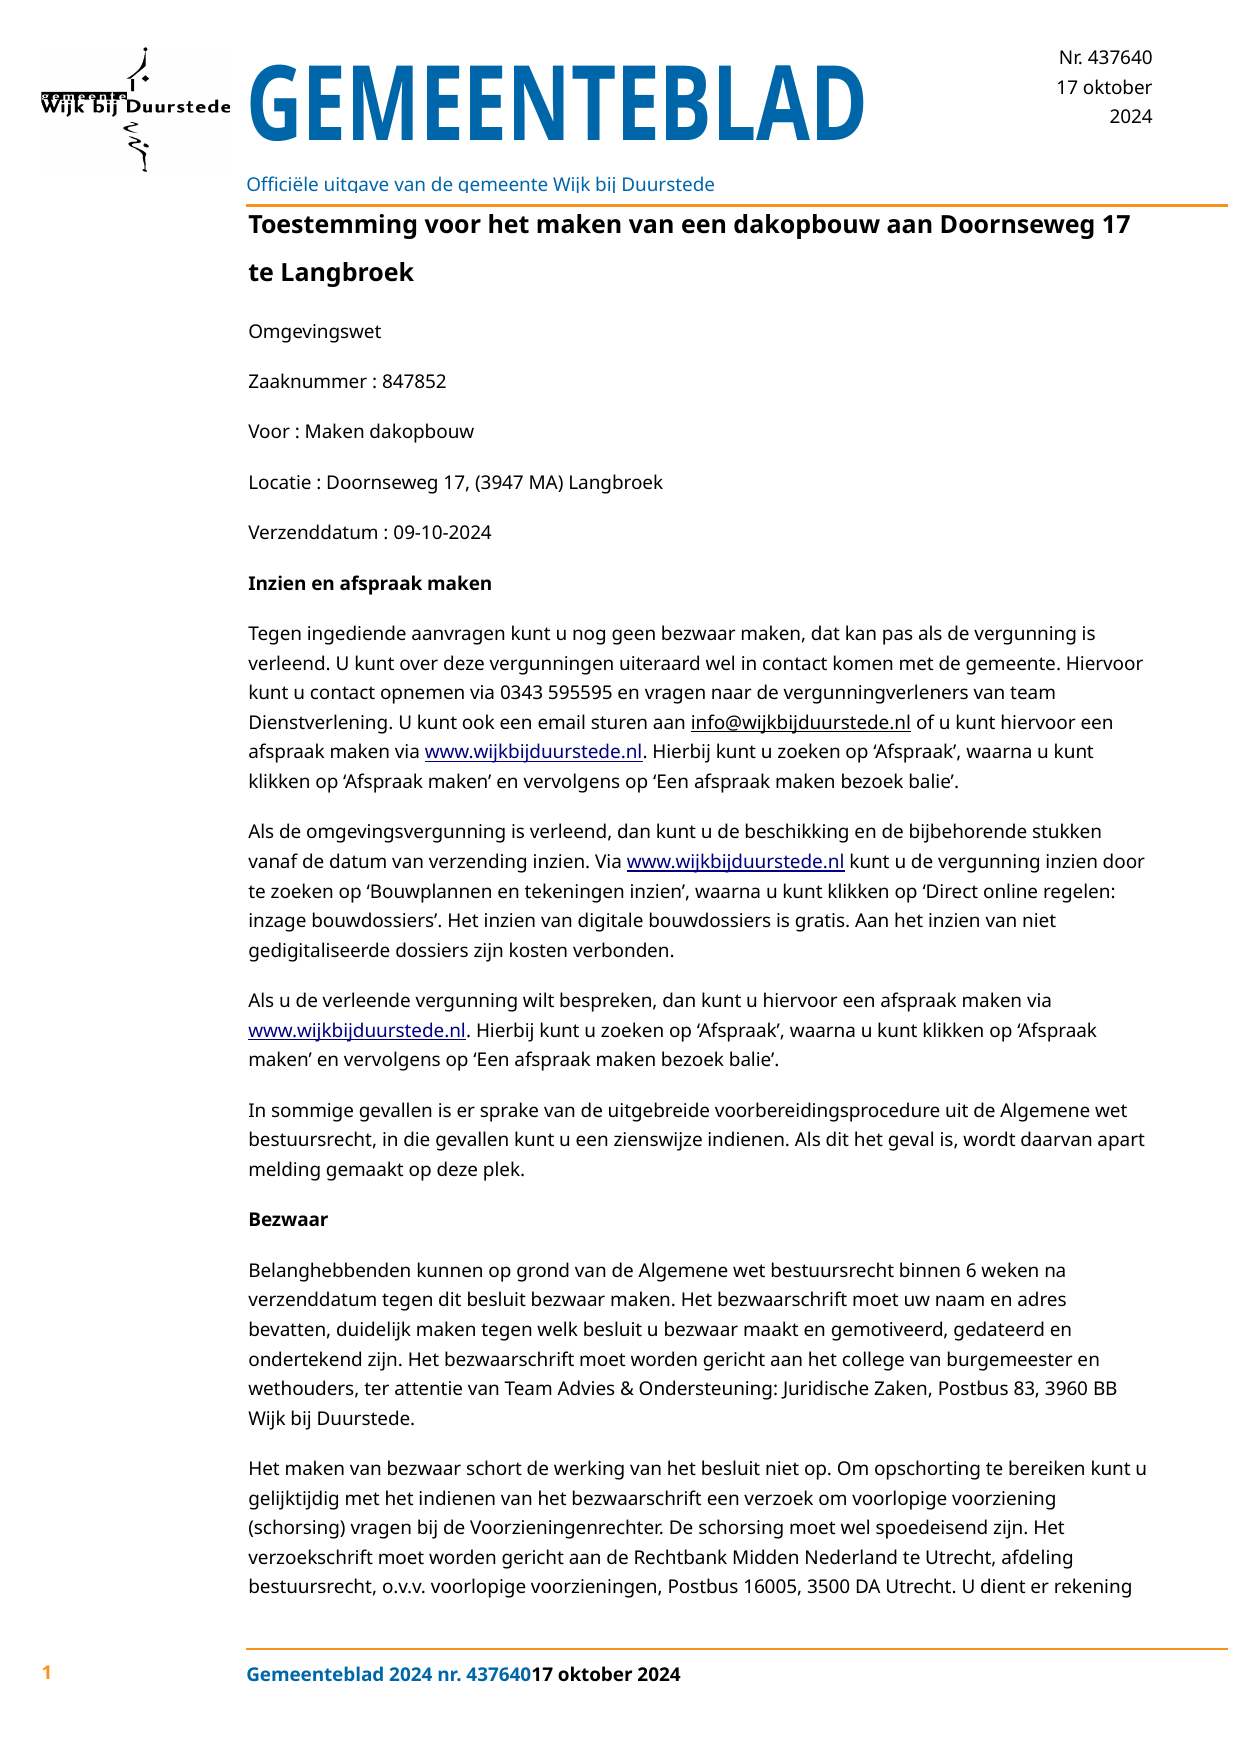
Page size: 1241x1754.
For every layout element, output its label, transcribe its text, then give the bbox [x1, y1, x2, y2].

text Verzenddatum : 09-10-2024 [248, 519, 1152, 545]
text Bezwaar [248, 1207, 1152, 1232]
text Toestemming voor het maken van een dakopbouw aan Doornseweg 17 te Langbroek [248, 207, 1152, 288]
text Voor : Maken dakopbouw [248, 419, 1152, 444]
picture [41, 47, 231, 172]
text Belanghebbenden kunnen op grond van de Algemene wet bestuursrecht binnen 6 weken na verzenddatum tegen dit besluit bezwaar maken. Het bezwaarschrift moet uw naam en adres bevatten, duidelijk maken tegen welk besluit u bezwaar maakt en gemotiveerd, gedateerd en ondertekend zijn. Het bezwaarschrift moet worden gericht aan het college van burgemeester en wethouders, ter attentie van Team Advies & Ondersteuning: Juridische Zaken, Postbus 83, 3960 BB Wijk bij Duurstede. [248, 1257, 1152, 1431]
text Tegen ingediende aanvragen kunt u nog geen bezwaar maken, dat kan pas als de vergunning is verleend. U kunt over deze vergunningen uiteraard wel in contact komen met de gemeente. Hiervoor kunt u contact opnemen via 0343 595595 en vragen naar de vergunningverleners van team Dienstverlening. U kunt ook een email sturen aan info@wijkbijduurstede.nl of u kunt hiervoor een afspraak maken via www.wijkbijduurstede.nl. Hierbij kunt u zoeken op ‘Afspraak’, waarna u kunt klikken op ‘Afspraak maken’ en vervolgens op ‘Een afspraak maken bezoek balie’. [248, 620, 1152, 794]
text Omgevingswet [248, 318, 1152, 344]
text Locatie : Doornseweg 17, (3947 MA) Langbroek [248, 469, 1152, 495]
text In sommige gevallen is er sprake van de uitgebreide voorbereidingsprocedure uit de Algemene wet bestuursrecht, in die gevallen kunt u een zienswijze indienen. Als dit het geval is, wordt daarvan apart melding gemaakt op deze plek. [248, 1097, 1152, 1182]
text Het maken van bezwaar schort de werking van het besluit niet op. Om opschorting te bereiken kunt u gelijktijdig met het indienen van het bezwaarschrift een verzoek om voorlopige voorziening (schorsing) vragen bij de Voorzieningenrechter. De schorsing moet wel spoedeisend zijn. Het verzoekschrift moet worden gericht aan de Rechtbank Midden Nederland te Utrecht, afdeling bestuursrecht, o.v.v. voorlopige voorzieningen, Postbus 16005, 3500 DA Utrecht. U dient er rekening [248, 1455, 1152, 1599]
text Inzien en afspraak maken [248, 570, 1152, 596]
text Zaaknummer : 847852 [248, 368, 1152, 394]
text Als de omgevingsvergunning is verleend, dan kunt u de beschikking en de bijbehorende stukken vanaf de datum van verzending inzien. Via www.wijkbijduurstede.nl kunt u de vergunning inzien door te zoeken op ‘Bouwplannen en tekeningen inzien’, waarna u kunt klikken op ‘Direct online regelen: inzage bouwdossiers’. Het inzien van digitale bouwdossiers is gratis. Aan het inzien van niet gedigitaliseerde dossiers zijn kosten verbonden. [248, 819, 1152, 963]
text Als u de verleende vergunning wilt bespreken, dan kunt u hiervoor een afspraak maken via www.wijkbijduurstede.nl. Hierbij kunt u zoeken op ‘Afspraak’, waarna u kunt klikken op ‘Afspraak maken’ en vervolgens op ‘Een afspraak maken bezoek balie’. [248, 987, 1152, 1072]
